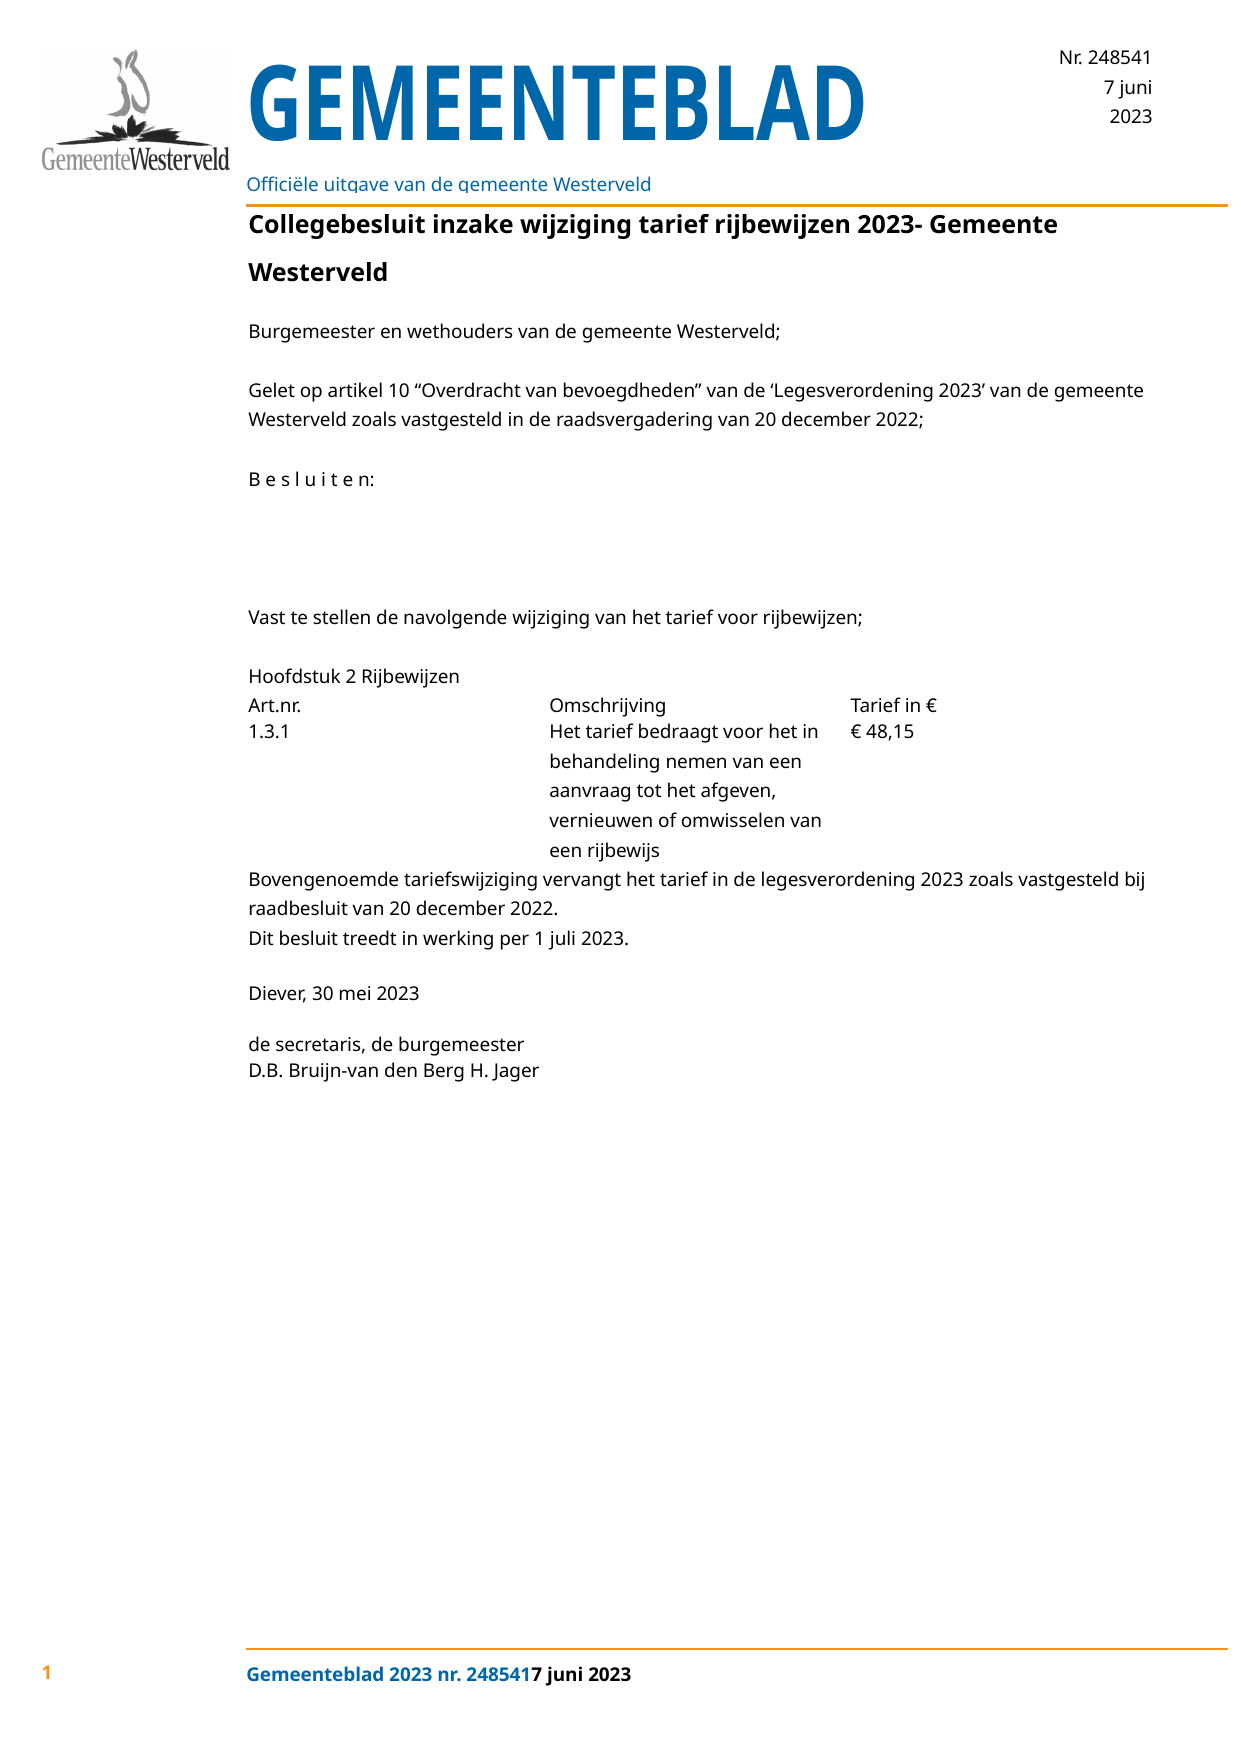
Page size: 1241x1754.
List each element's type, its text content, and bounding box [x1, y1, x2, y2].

table_cell € 48,15 [850, 719, 1152, 862]
text D.B. Bruijn-van den Berg H. Jager [248, 1057, 1152, 1083]
table_cell Het tarief bedraagt voor het in behandeling nemen van een aanvraag tot het afgeven, vernieuwen of omwisselen van een rijbewijs [549, 719, 850, 862]
text Burgemeester en wethouders van de gemeente Westerveld; [248, 318, 1152, 344]
text B e s l u i t e n: [248, 466, 1152, 492]
text Vast te stellen de navolgende wijziging van het tarief voor rijbewijzen; [248, 604, 1152, 629]
text Collegebesluit inzake wijziging tarief rijbewijzen 2023- Gemeente Westerveld [248, 207, 1152, 288]
text Dit besluit treedt in werking per 1 juli 2023. [248, 925, 1152, 951]
text Hoofdstuk 2 Rijbewijzen [248, 663, 1152, 689]
text Gelet op artikel 10 “Overdracht van bevoegdheden” van de ‘Legesverordening 2023’ van de gemeente Westerveld zoals vastgesteld in de raadsvergadering van 20 december 2022; [248, 377, 1152, 432]
table_header Art.nr. [248, 693, 549, 718]
table_cell 1.3.1 [248, 719, 549, 862]
text de secretaris, de burgemeester [248, 1032, 1152, 1057]
table_header Omschrijving [549, 693, 850, 718]
table_header Tarief in € [850, 693, 1152, 718]
text Bovengenoemde tariefswijziging vervangt het tarief in de legesverordening 2023 zoals vastgesteld bij raadbesluit van 20 december 2022. [248, 866, 1152, 921]
picture [41, 47, 231, 172]
text Diever, 30 mei 2023 [248, 980, 1152, 1006]
